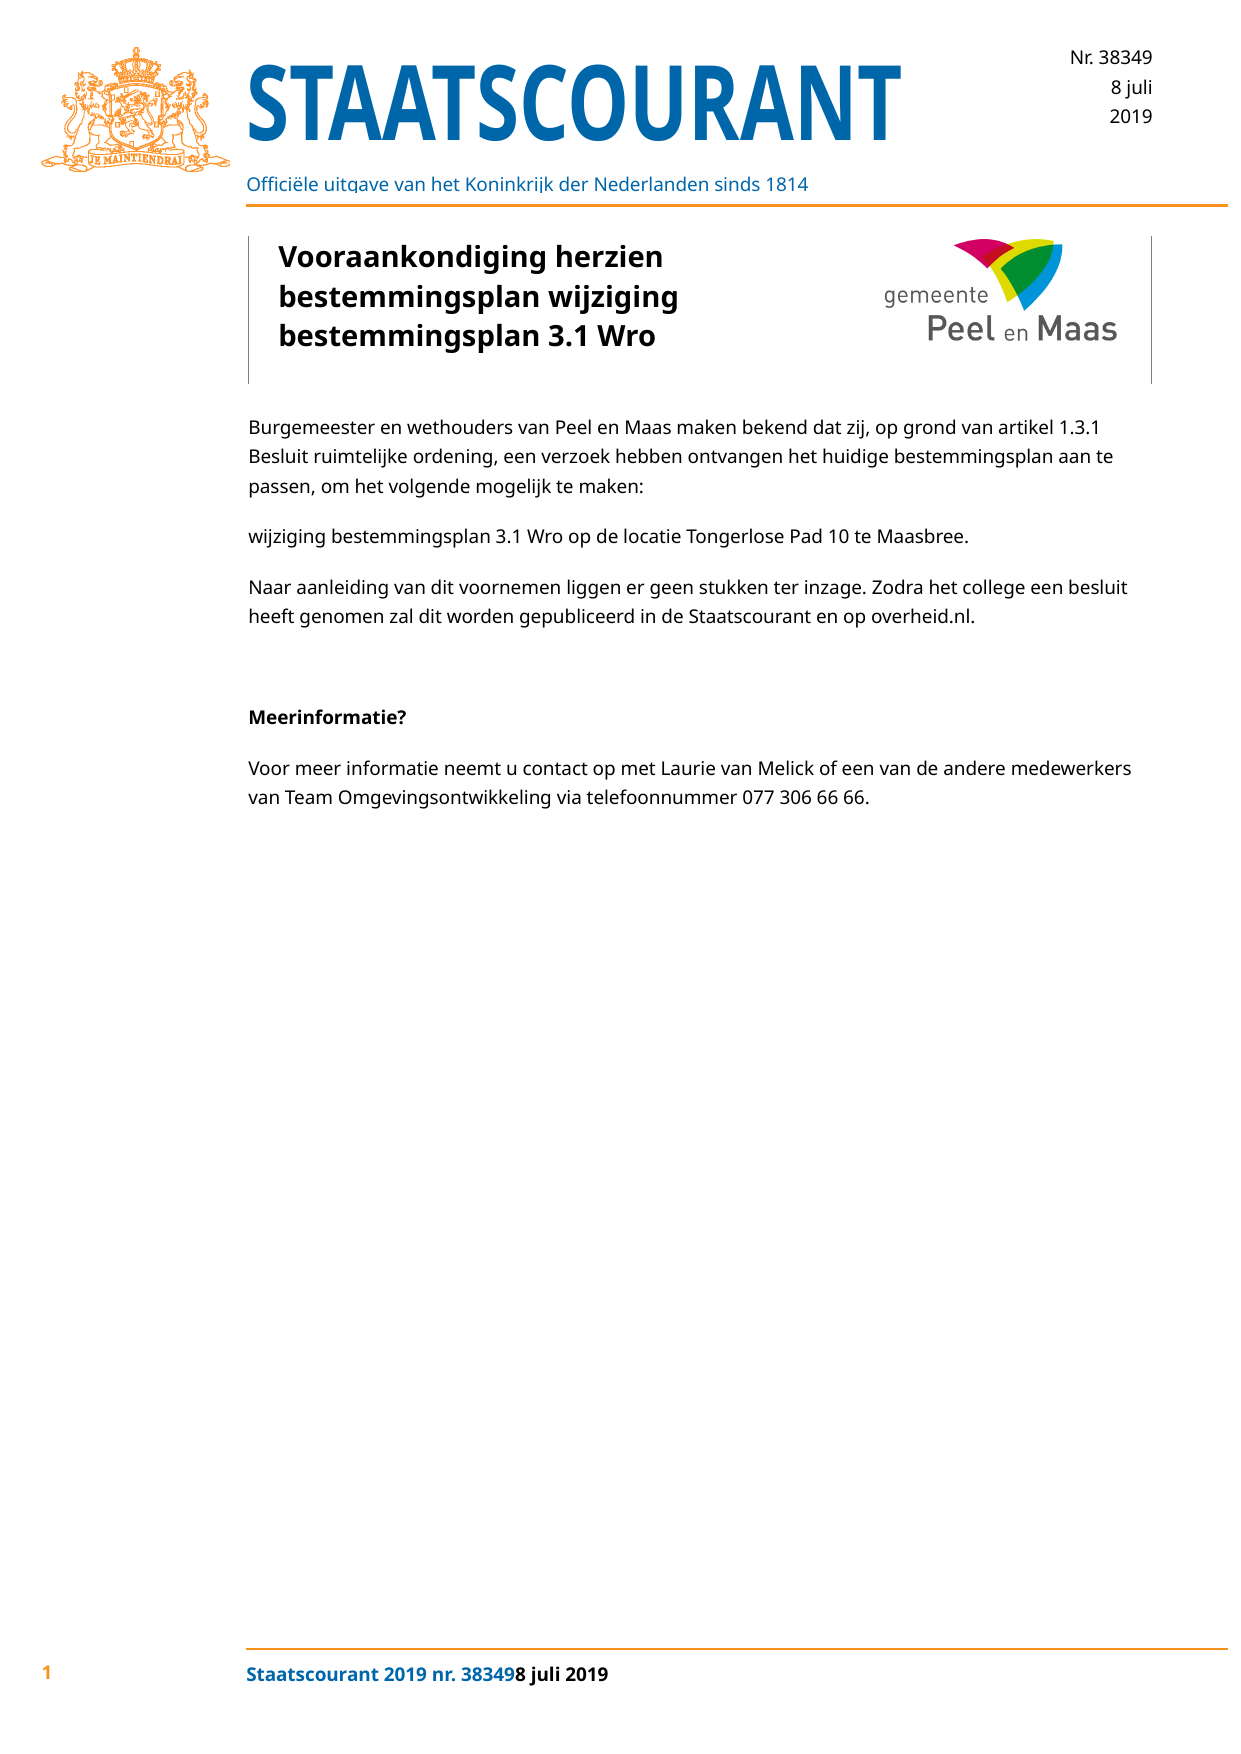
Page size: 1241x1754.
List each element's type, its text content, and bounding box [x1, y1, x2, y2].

text Naar aanleiding van dit voornemen liggen er geen stukken ter inzage. Zodra het college een besluit heeft genomen zal dit worden gepubliceerd in de Staatscourant en op overheid.nl. [248, 574, 1152, 629]
table_header [850, 236, 1151, 384]
text wijziging bestemmingsplan 3.1 Wro op de locatie Tongerlose Pad 10 te Maasbree. [248, 523, 1152, 549]
text Voor meer informatie neemt u contact op met Laurie van Melick of een van de andere medewerkers van Team Omgevingsontwikkeling via telefoonnummer 077 306 66 66. [248, 755, 1152, 810]
text Burgemeester en wethouders van Peel en Maas maken bekend dat zij, op grond van artikel 1.3.1 Besluit ruimtelijke ordening, een verzoek hebben ontvangen het huidige bestemmingsplan aan te passen, om het volgende mogelijk te maken: [248, 414, 1152, 499]
picture [41, 47, 231, 172]
text Meerinformatie? [248, 704, 1152, 730]
table_header Vooraankondiging herzien bestemmingsplan wijziging bestemmingsplan 3.1 Wro [249, 236, 850, 384]
picture [882, 236, 1119, 345]
